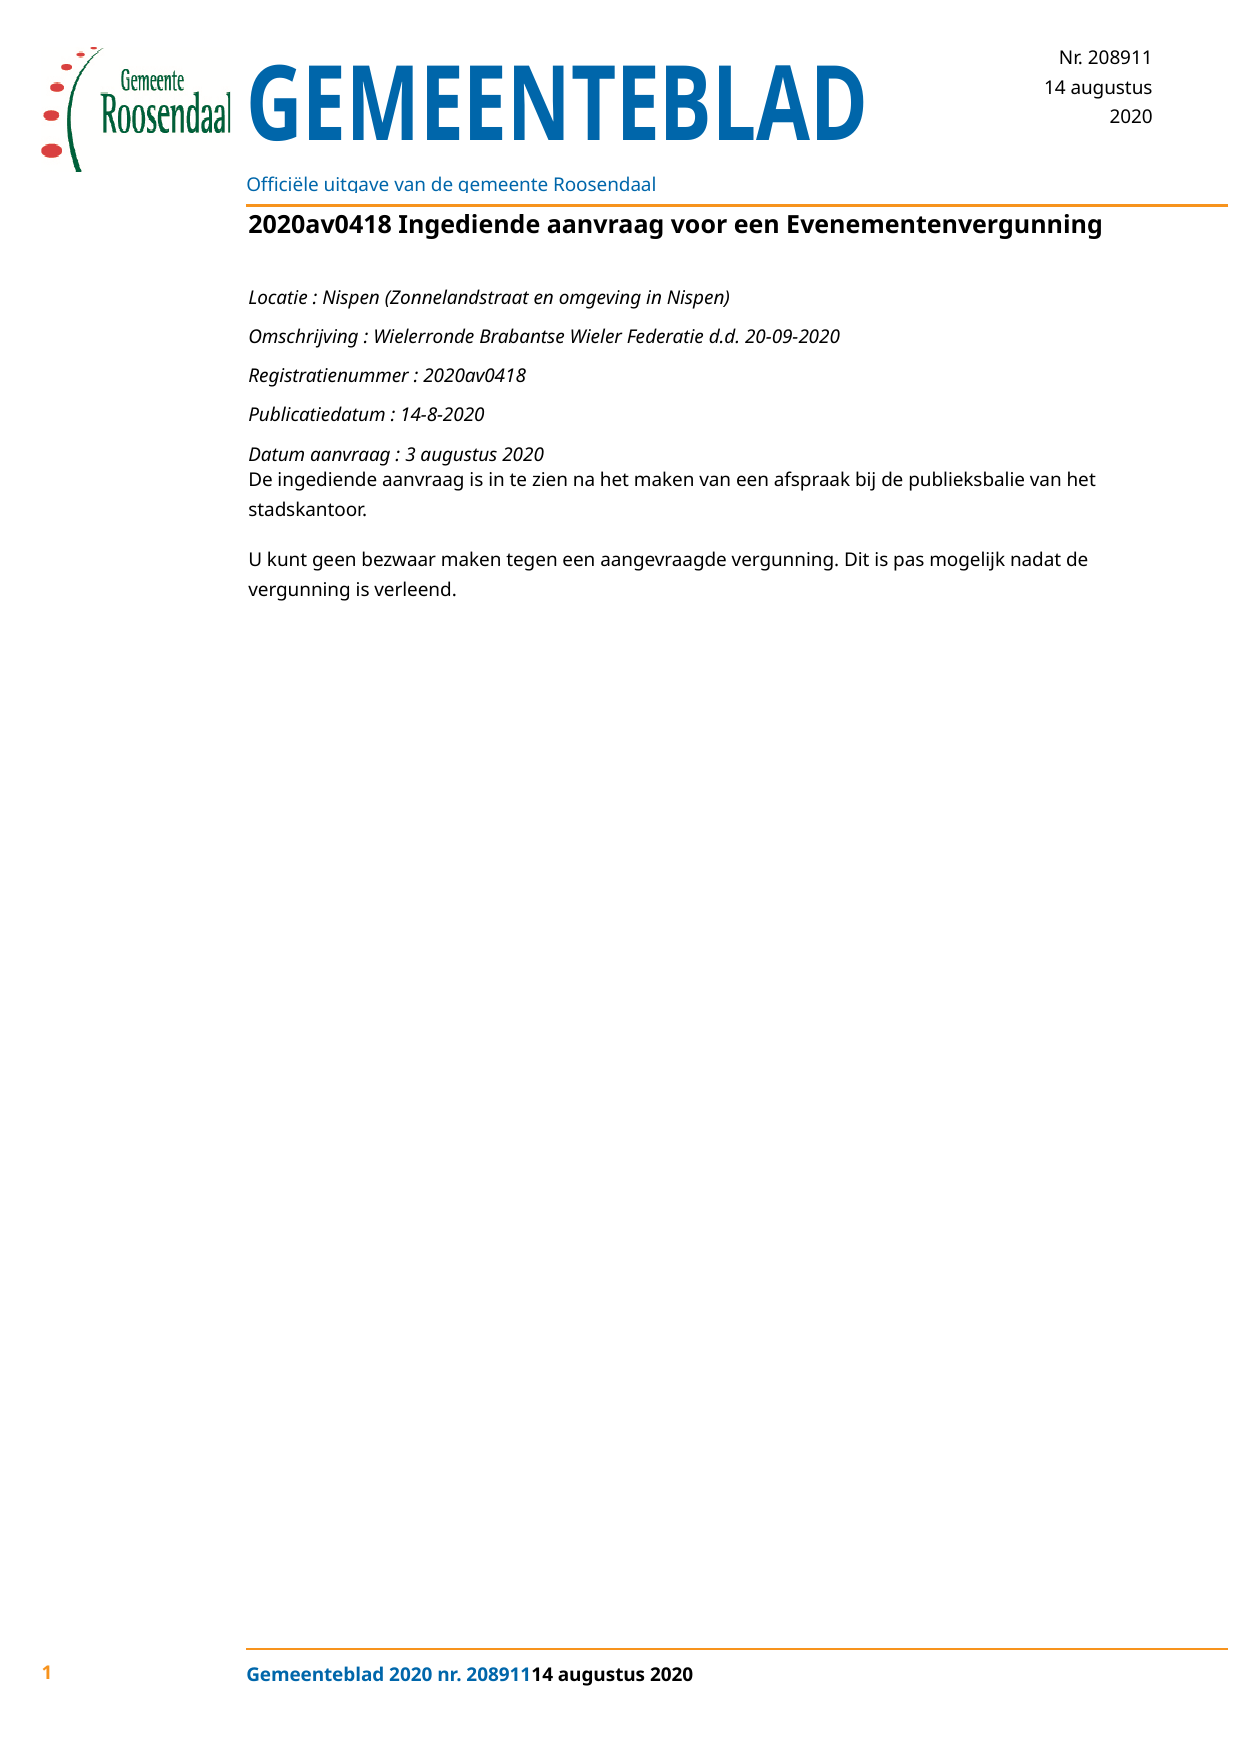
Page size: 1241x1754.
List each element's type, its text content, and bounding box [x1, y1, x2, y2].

picture [41, 47, 231, 172]
text Omschrijving : Wielerronde Brabantse Wieler Federatie d.d. 20-09-2020 [248, 323, 1152, 349]
text Locatie : Nispen (Zonnelandstraat en omgeving in Nispen) [248, 284, 1152, 309]
text Publicatiedatum : 14-8-2020 [248, 402, 1152, 427]
text 2020av0418 Ingediende aanvraag voor een Evenementenvergunning [248, 207, 1152, 241]
text U kunt geen bezwaar maken tegen een aangevraagde vergunning. Dit is pas mogelijk nadat de vergunning is verleend. [248, 547, 1152, 602]
text De ingediende aanvraag is in te zien na het maken van een afspraak bij de publieksbalie van het stadskantoor. [248, 467, 1152, 522]
text Registratienummer : 2020av0418 [248, 362, 1152, 388]
text Datum aanvraag : 3 augustus 2020 [248, 441, 1152, 467]
